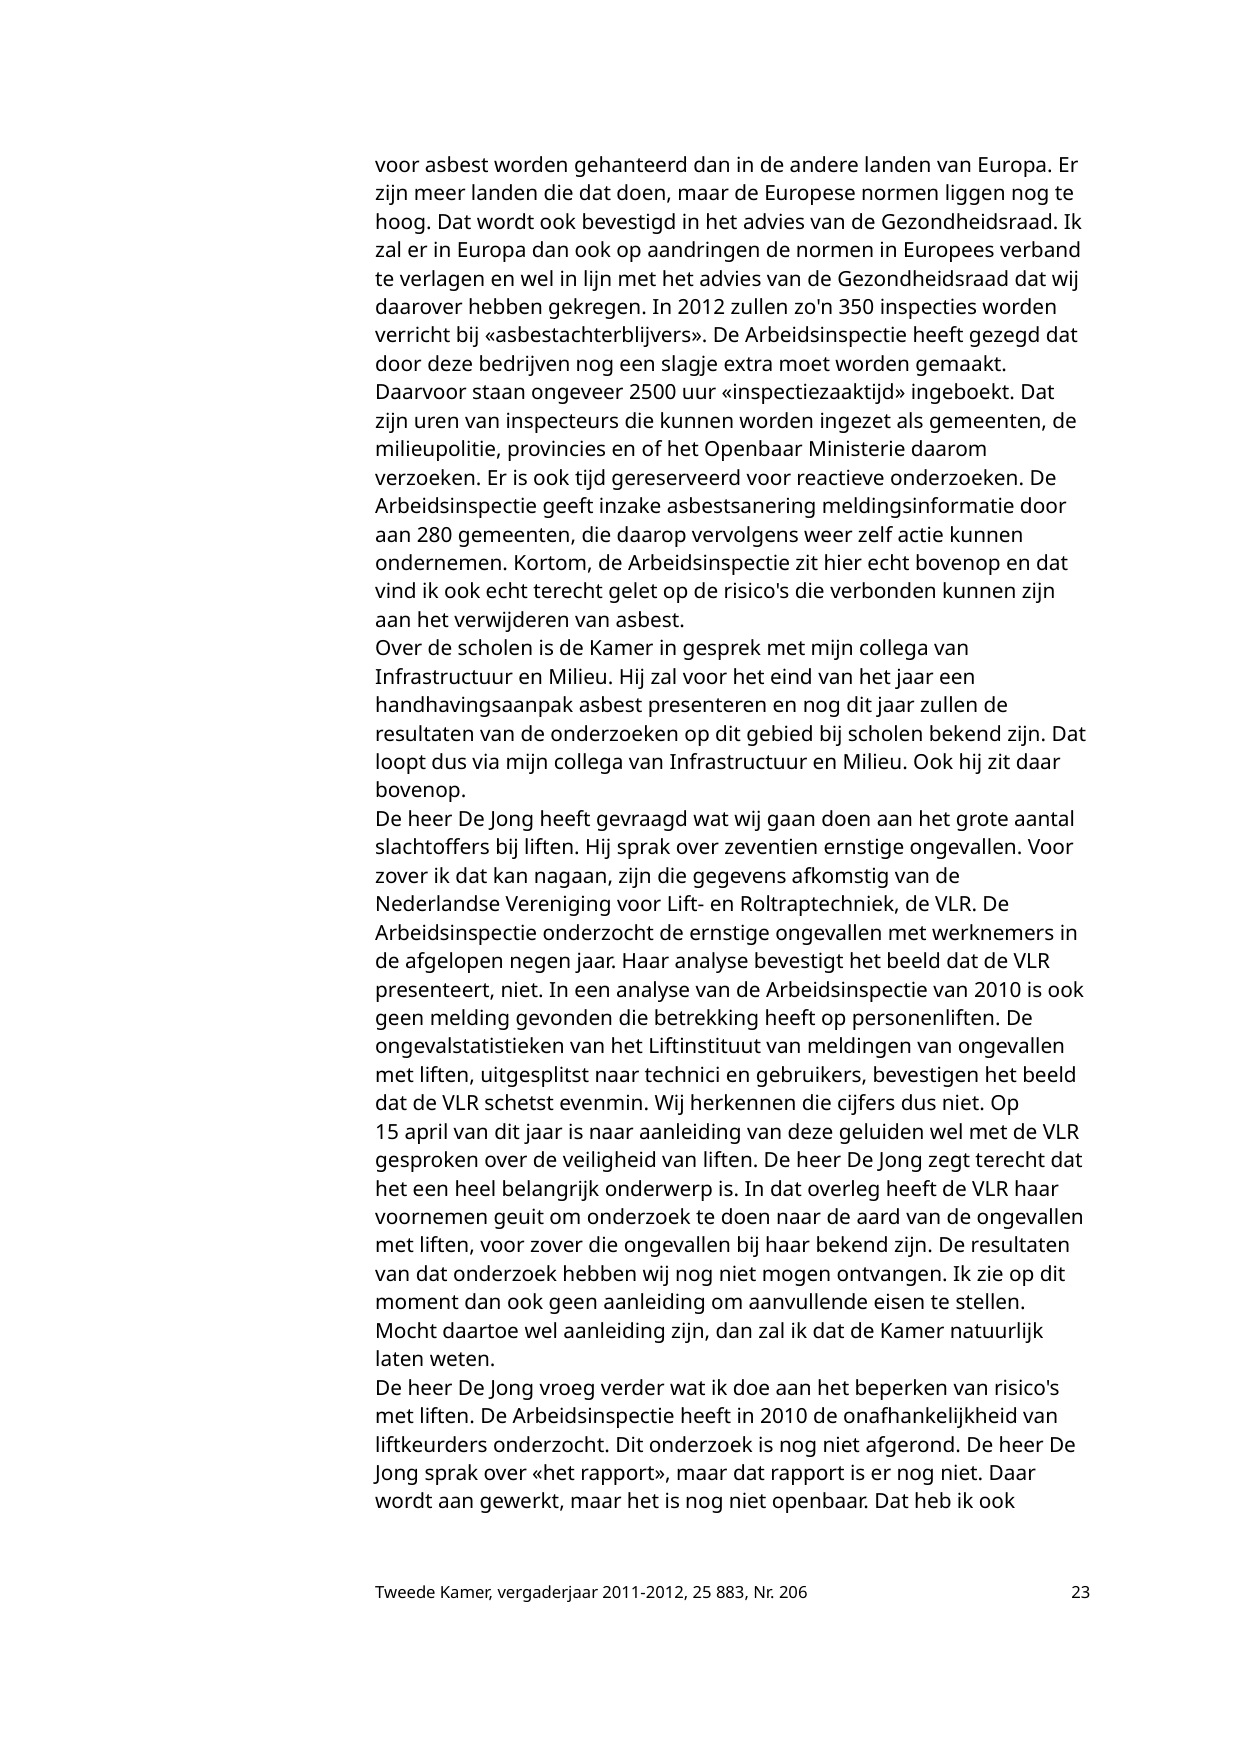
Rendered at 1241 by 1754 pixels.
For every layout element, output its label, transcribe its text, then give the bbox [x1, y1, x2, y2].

text Over de scholen is de Kamer in gesprek met mijn collega van Infrastructuur en Milieu. Hij zal voor het eind van het jaar een handhavingsaanpak asbest presenteren en nog dit jaar zullen de resultaten van de onderzoeken op dit gebied bij scholen bekend zijn. Dat loopt dus via mijn collega van Infrastructuur en Milieu. Ook hij zit daar bovenop. [375, 633, 1090, 804]
text De heer De Jong vroeg verder wat ik doe aan het beperken van risico's met liften. De Arbeidsinspectie heeft in 2010 de onafhankelijkheid van liftkeurders onderzocht. Dit onderzoek is nog niet afgerond. De heer De Jong sprak over «het rapport», maar dat rapport is er nog niet. Daar wordt aan gewerkt, maar het is nog niet openbaar. Dat heb ik ook [375, 1373, 1090, 1515]
text voor asbest worden gehanteerd dan in de andere landen van Europa. Er zijn meer landen die dat doen, maar de Europese normen liggen nog te hoog. Dat wordt ook bevestigd in het advies van de Gezondheidsraad. Ik zal er in Europa dan ook op aandringen de normen in Europees verband te verlagen en wel in lijn met het advies van de Gezondheidsraad dat wij daarover hebben gekregen. In 2012 zullen zo'n 350 inspecties worden verricht bij «asbestachterblijvers». De Arbeidsinspectie heeft gezegd dat door deze bedrijven nog een slagje extra moet worden gemaakt. Daarvoor staan ongeveer 2500 uur «inspectiezaaktijd» ingeboekt. Dat zijn uren van inspecteurs die kunnen worden ingezet als gemeenten, de milieupolitie, provincies en of het Openbaar Ministerie daarom verzoeken. Er is ook tijd gereserveerd voor reactieve onderzoeken. De Arbeidsinspectie geeft inzake asbestsanering meldingsinformatie door aan 280 gemeenten, die daarop vervolgens weer zelf actie kunnen ondernemen. Kortom, de Arbeidsinspectie zit hier echt bovenop en dat vind ik ook echt terecht gelet op de risico's die verbonden kunnen zijn aan het verwijderen van asbest. [375, 150, 1090, 633]
text De heer De Jong heeft gevraagd wat wij gaan doen aan het grote aantal slachtoffers bij liften. Hij sprak over zeventien ernstige ongevallen. Voor zover ik dat kan nagaan, zijn die gegevens afkomstig van de Nederlandse Vereniging voor Lift- en Roltraptechniek, de VLR. De Arbeidsinspectie onderzocht de ernstige ongevallen met werknemers in de afgelopen negen jaar. Haar analyse bevestigt het beeld dat de VLR presenteert, niet. In een analyse van de Arbeidsinspectie van 2010 is ook geen melding gevonden die betrekking heeft op personenliften. De ongevalstatistieken van het Liftinstituut van meldingen van ongevallen met liften, uitgesplitst naar technici en gebruikers, bevestigen het beeld dat de VLR schetst evenmin. Wij herkennen die cijfers dus niet. Op 15 april van dit jaar is naar aanleiding van deze geluiden wel met de VLR gesproken over de veiligheid van liften. De heer De Jong zegt terecht dat het een heel belangrijk onderwerp is. In dat overleg heeft de VLR haar voornemen geuit om onderzoek te doen naar de aard van de ongevallen met liften, voor zover die ongevallen bij haar bekend zijn. De resultaten van dat onderzoek hebben wij nog niet mogen ontvangen. Ik zie op dit moment dan ook geen aanleiding om aanvullende eisen te stellen. Mocht daartoe wel aanleiding zijn, dan zal ik dat de Kamer natuurlijk laten weten. [375, 804, 1090, 1373]
